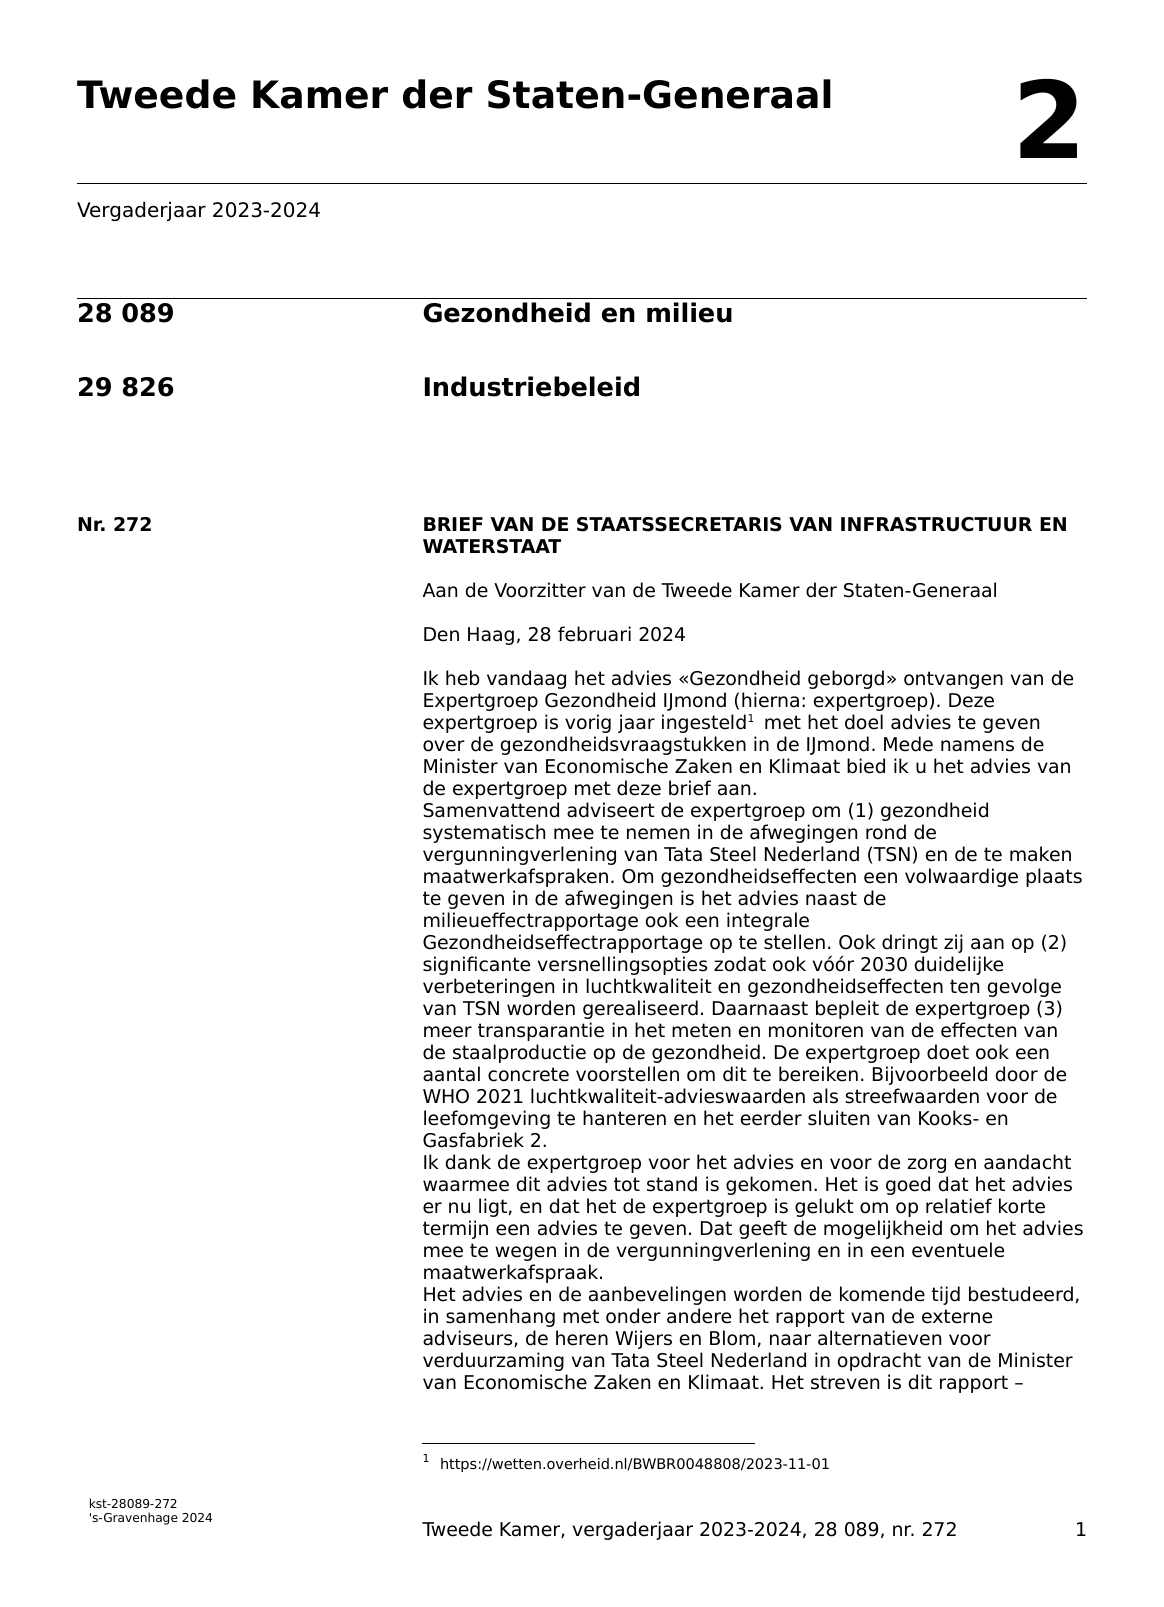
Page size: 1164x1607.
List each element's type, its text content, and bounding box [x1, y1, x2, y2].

text 's-Gravenhage 2024 [88, 1511, 323, 1525]
text Aan de Voorzitter van de Tweede Kamer der Staten-Generaal [422, 580, 1087, 602]
table_cell Vergaderjaar 2023-2024 [77, 184, 1087, 298]
text kst-28089-272 [88, 1497, 323, 1511]
text Samenvattend adviseert de expertgroep om (1) gezondheid systematisch mee te nemen in de afwegingen rond de vergunningverlening van Tata Steel Nederland (TSN) en de te maken maatwerkafspraken. Om gezondheidseffecten een volwaardige plaats te geven in de afwegingen is het advies naast de milieueffectrapportage ook een integrale Gezondheidseffectrapportage op te stellen. Ook dringt zij aan op (2) significante versnellingsopties zodat ook vóór 2030 duidelijke verbeteringen in luchtkwaliteit en gezondheidseffecten ten gevolge van TSN worden gerealiseerd. Daarnaast bepleit de expertgroep (3) meer transparantie in het meten en monitoren van de effecten van de staalproductie op de gezondheid. De expertgroep doet ook een aantal concrete voorstellen om dit te bereiken. Bijvoorbeeld door de WHO 2021 luchtkwaliteit-advieswaarden als streefwaarden voor de leefomgeving te hanteren en het eerder sluiten van Kooks- en Gasfabriek 2. [422, 800, 1087, 1152]
subtitle 29 826 Industriebeleid [77, 373, 1087, 403]
text Het advies en de aanbevelingen worden de komende tijd bestudeerd, in samenhang met onder andere het rapport van de externe adviseurs, de heren Wijers en Blom, naar alternatieven voor verduurzaming van Tata Steel Nederland in opdracht van de Minister van Economische Zaken en Klimaat. Het streven is dit rapport – [422, 1284, 1087, 1393]
text Ik dank de expertgroep voor het advies en voor de zorg en aandacht waarmee dit advies tot stand is gekomen. Het is goed dat het advies er nu ligt, en dat het de expertgroep is gelukt om op relatief korte termijn een advies te geven. Dat geeft de mogelijkheid om het advies mee te wegen in de vergunningverlening en in een eventuele maatwerkafspraak. [422, 1152, 1087, 1284]
subtitle Nr. 272 BRIEF VAN DE STAATSSECRETARIS VAN INFRASTRUCTUUR EN WATERSTAAT [77, 514, 1087, 558]
text Den Haag, 28 februari 2024 [422, 624, 1087, 646]
text https://wetten.overheid.nl/BWBR0048808/2023-11-01 [422, 1452, 1087, 1474]
subtitle 28 089 Gezondheid en milieu [77, 299, 1087, 329]
text Ik heb vandaag het advies «Gezondheid geborgd» ontvangen van de Expertgroep Gezondheid IJmond (hierna: expertgroep). Deze expertgroep is vorig jaar ingesteld met het doel advies te geven over de gezondheidsvraagstukken in de IJmond. Mede namens de Minister van Economische Zaken en Klimaat bied ik u het advies van de expertgroep met deze brief aan. [422, 668, 1087, 800]
table_header Tweede Kamer der Staten-Generaal [77, 59, 886, 183]
table_header 2 [886, 59, 1087, 183]
